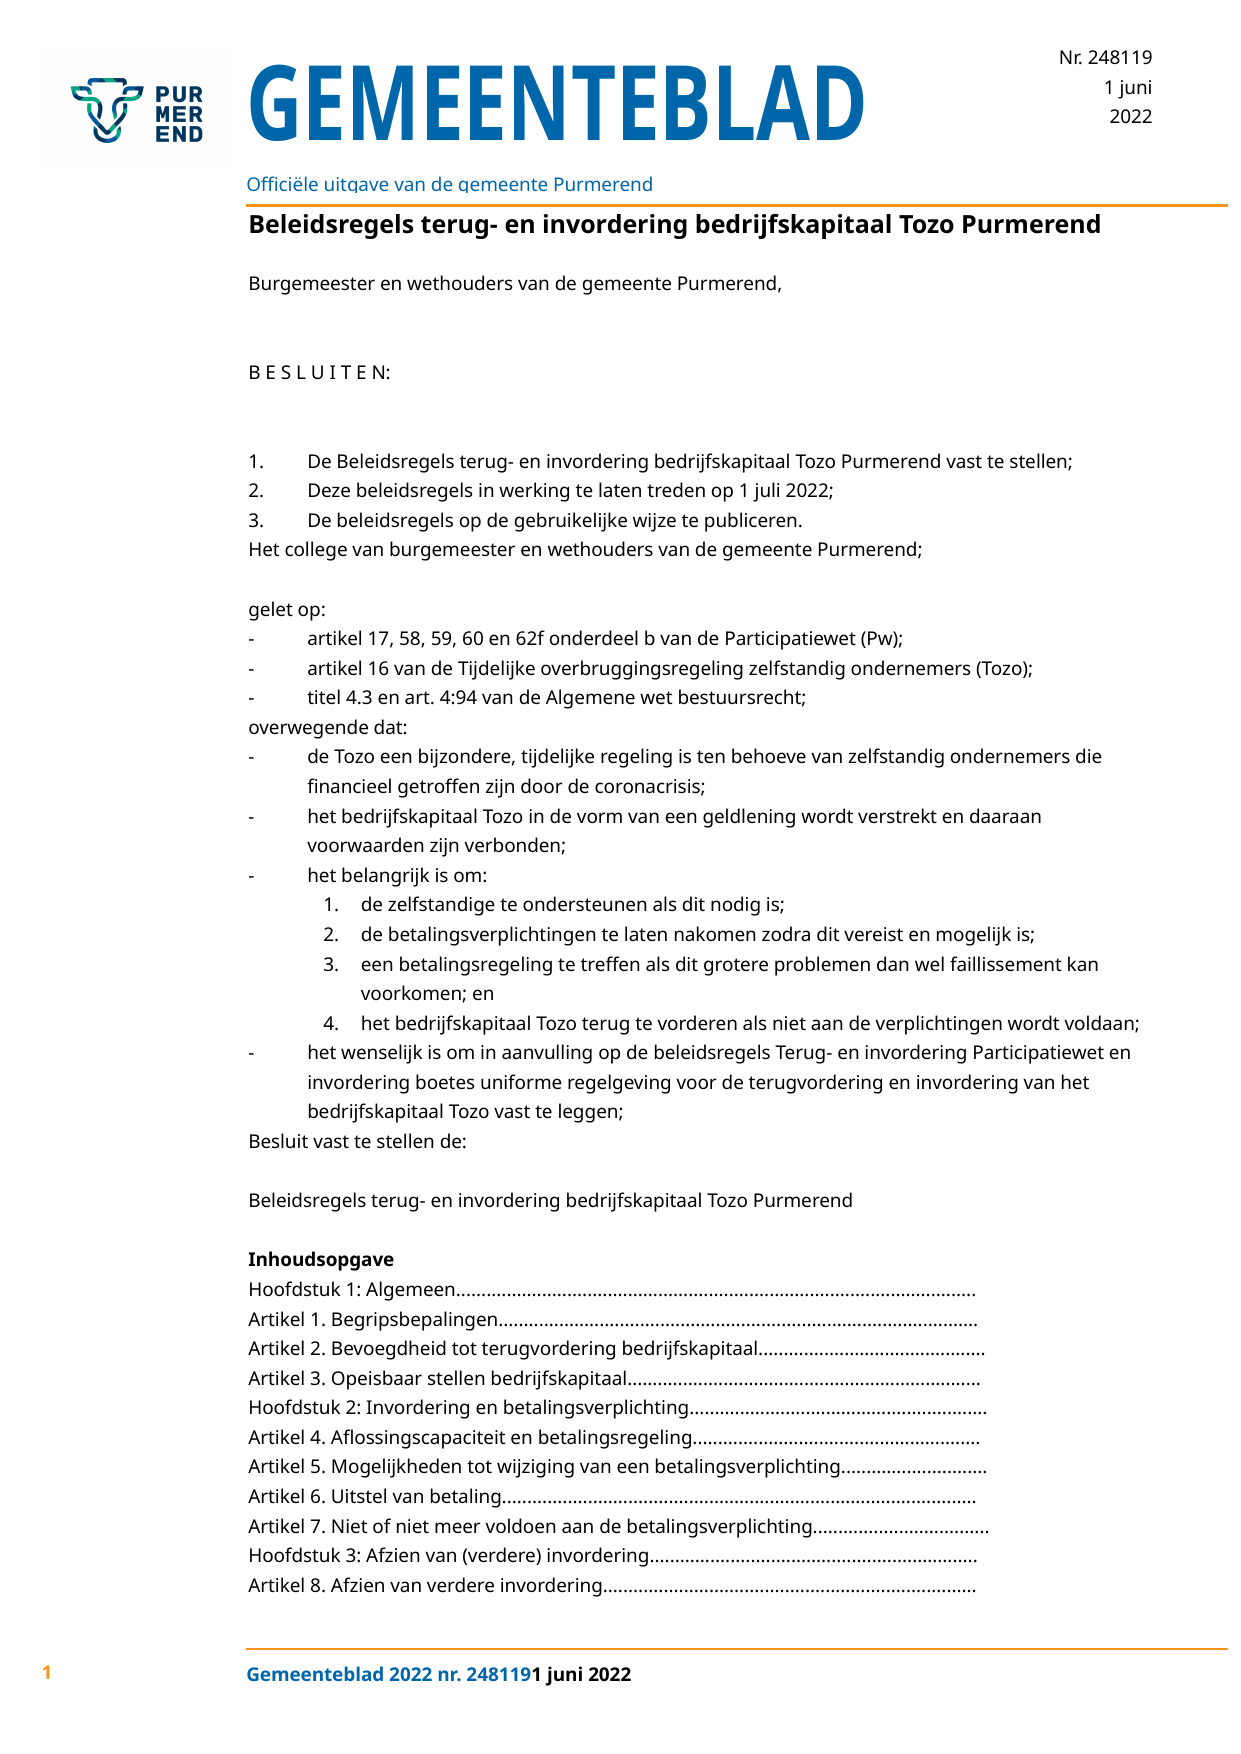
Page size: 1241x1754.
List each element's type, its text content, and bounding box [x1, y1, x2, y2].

text Artikel 3. Opeisbaar stellen bedrijfskapitaal...................................................................... [248, 1365, 1152, 1391]
text Artikel 2. Bevoegdheid tot terugvordering bedrijfskapitaal............................................. [248, 1335, 1152, 1361]
text Beleidsregels terug- en invordering bedrijfskapitaal Tozo Purmerend [248, 1187, 1152, 1213]
list het wenselijk is om in aanvulling op de beleidsregels Terug- en invordering Participatiewet en invordering boetes uniforme regelgeving voor de terugvordering en invordering van het bedrijfskapitaal Tozo vast te leggen; [248, 1039, 1152, 1124]
text Besluit vast te stellen de: [248, 1128, 1152, 1154]
text Burgemeester en wethouders van de gemeente Purmerend, [248, 270, 1152, 296]
text Artikel 1. Begripsbepalingen............................................................................................... [248, 1306, 1152, 1331]
list de Tozo een bijzondere, tijdelijke regeling is ten behoeve van zelfstandig ondernemers die financieel getroffen zijn door de coronacrisis; [248, 744, 1152, 799]
list artikel 16 van de Tijdelijke overbruggingsregeling zelfstandig ondernemers (Tozo); [248, 655, 1152, 681]
text Hoofdstuk 3: Afzien van (verdere) invordering................................................................. [248, 1542, 1152, 1568]
list het belangrijk is om: [248, 862, 1152, 888]
list een betalingsregeling te treffen als dit grotere problemen dan wel faillissement kan voorkomen; en [323, 951, 1152, 1006]
list De Beleidsregels terug- en invordering bedrijfskapitaal Tozo Purmerend vast te stellen; [248, 448, 1152, 473]
picture [41, 47, 231, 172]
text B E S L U I T E N: [248, 359, 1152, 385]
text Hoofdstuk 1: Algemeen....................................................................................................... [248, 1276, 1152, 1302]
text gelet op: [248, 596, 1152, 621]
text Artikel 5. Mogelijkheden tot wijziging van een betalingsverplichting............................. [248, 1454, 1152, 1479]
text Artikel 8. Afzien van verdere invordering.......................................................................... [248, 1572, 1152, 1598]
list de betalingsverplichtingen te laten nakomen zodra dit vereist en mogelijk is; [323, 921, 1152, 947]
list Deze beleidsregels in werking te laten treden op 1 juli 2022; [248, 477, 1152, 503]
text Hoofdstuk 2: Invordering en betalingsverplichting........................................................... [248, 1394, 1152, 1420]
list De beleidsregels op de gebruikelijke wijze te publiceren. [248, 507, 1152, 533]
text overwegende dat: [248, 714, 1152, 740]
text Artikel 7. Niet of niet meer voldoen aan de betalingsverplichting................................... [248, 1513, 1152, 1538]
list titel 4.3 en art. 4:94 van de Algemene wet bestuursrecht; [248, 684, 1152, 710]
text Het college van burgemeester en wethouders van de gemeente Purmerend; [248, 537, 1152, 562]
list de zelfstandige te ondersteunen als dit nodig is; [323, 892, 1152, 917]
text Artikel 4. Aflossingscapaciteit en betalingsregeling......................................................... [248, 1424, 1152, 1450]
text Inhoudsopgave [248, 1247, 1152, 1272]
text Artikel 6. Uitstel van betaling.............................................................................................. [248, 1483, 1152, 1509]
text Beleidsregels terug- en invordering bedrijfskapitaal Tozo Purmerend [248, 207, 1152, 241]
list artikel 17, 58, 59, 60 en 62f onderdeel b van de Participatiewet (Pw); [248, 625, 1152, 651]
list het bedrijfskapitaal Tozo terug te vorderen als niet aan de verplichtingen wordt voldaan; [323, 1010, 1152, 1036]
list het bedrijfskapitaal Tozo in de vorm van een geldlening wordt verstrekt en daaraan voorwaarden zijn verbonden; [248, 803, 1152, 858]
